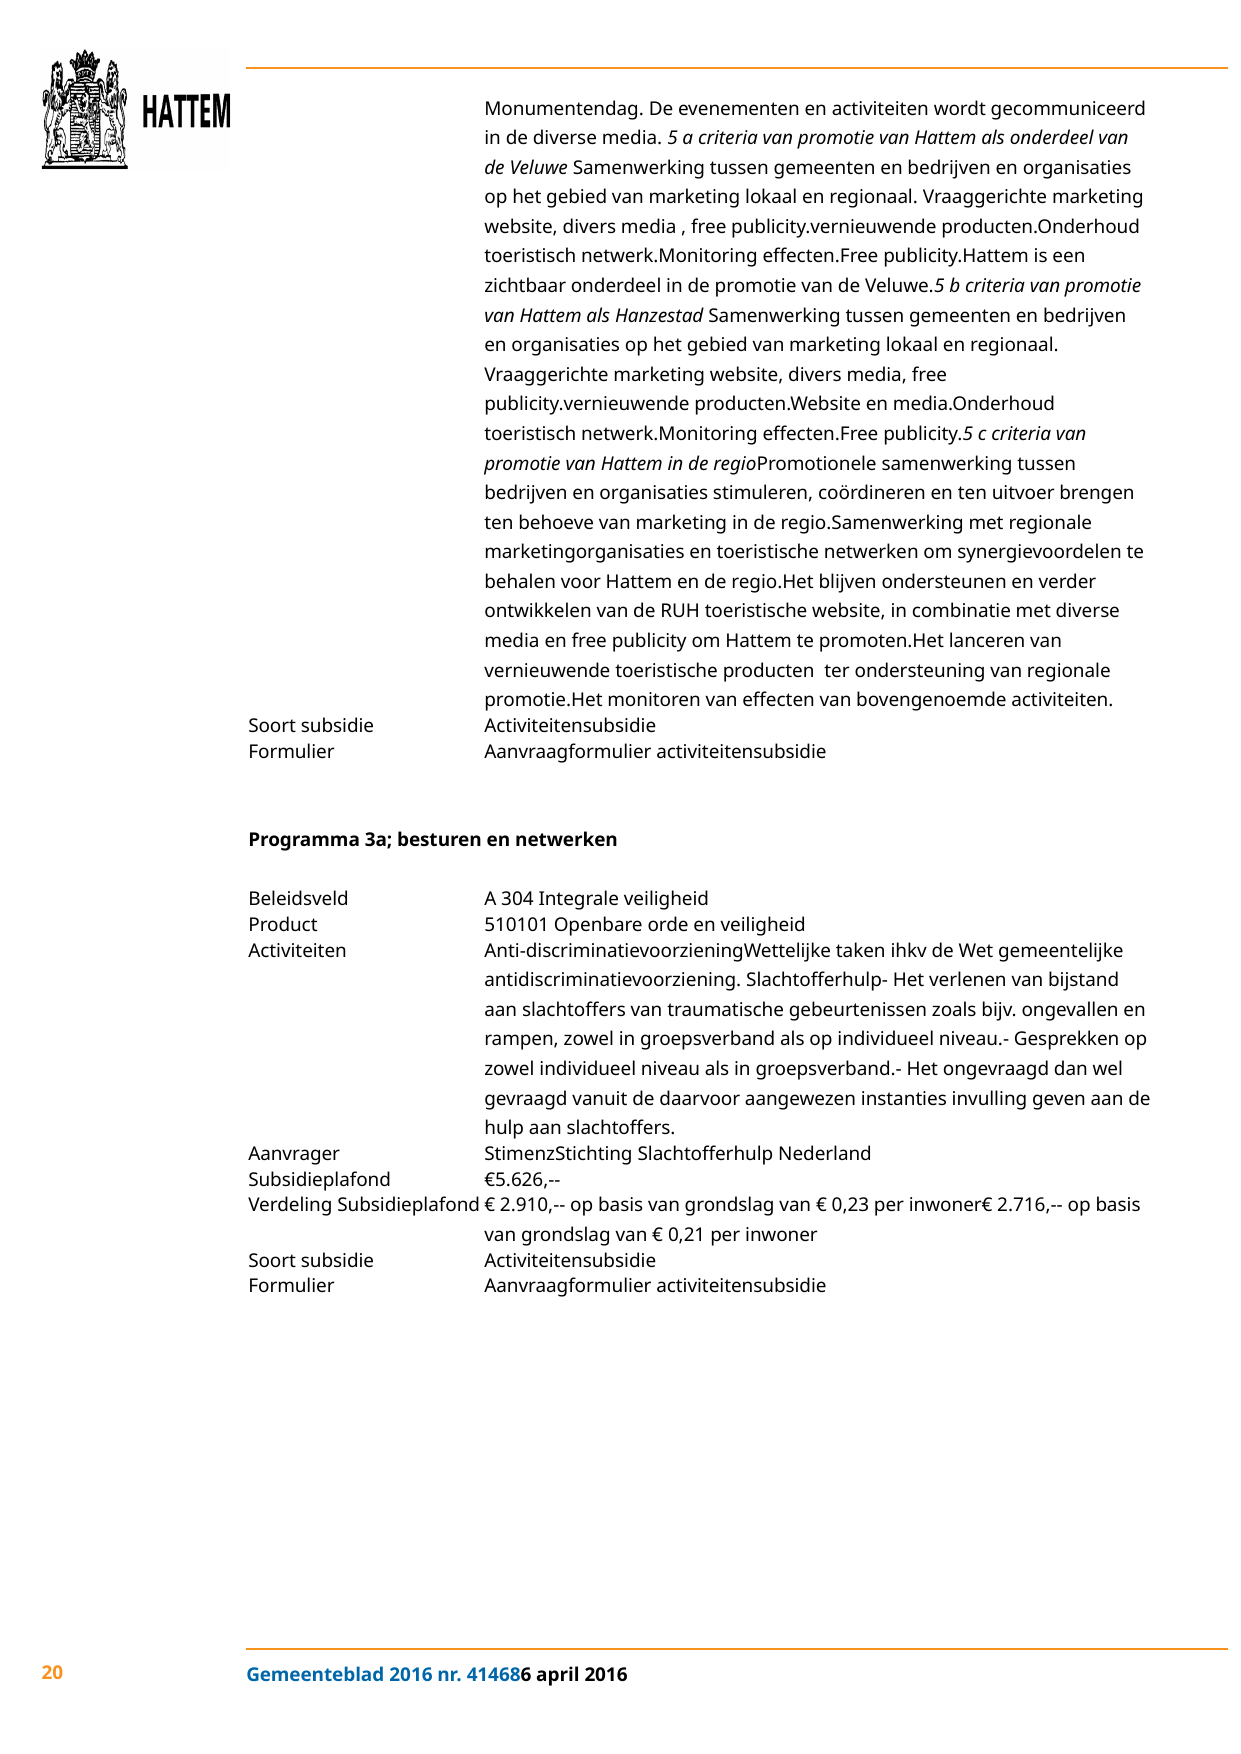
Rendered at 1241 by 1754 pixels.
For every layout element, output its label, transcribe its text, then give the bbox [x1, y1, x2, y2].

table_cell [248, 95, 484, 712]
table_cell Aanvraagformulier activiteitensubsidie [484, 1273, 1152, 1298]
table_cell Anti-discriminatievoorzieningWettelijke taken ihkv de Wet gemeentelijke antidiscriminatievoorziening. Slachtofferhulp- Het verlenen van bijstand aan slachtoffers van traumatische gebeurtenissen zoals bijv. ongevallen en rampen, zowel in groepsverband als op individueel niveau.- Gesprekken op zowel individueel niveau als in groepsverband.- Het ongevraagd dan wel gevraagd vanuit de daarvoor aangewezen instanties invulling geven aan de hulp aan slachtoffers. [484, 937, 1152, 1140]
table_cell Aanvraagformulier activiteitensubsidie [484, 738, 1152, 764]
table_header Beleidsveld [248, 885, 484, 911]
table_cell Soort subsidie [248, 1247, 484, 1272]
table_cell € 2.910,-- op basis van grondslag van € 0,23 per inwoner€ 2.716,-- op basis van grondslag van € 0,21 per inwoner [484, 1191, 1152, 1247]
table_cell 510101 Openbare orde en veiligheid [484, 911, 1152, 937]
picture [41, 47, 231, 172]
table_cell Activiteitensubsidie [484, 712, 1152, 738]
table_cell Soort subsidie [248, 712, 484, 738]
table_cell Verdeling Subsidieplafond [248, 1191, 484, 1247]
table_cell Subsidieplafond [248, 1166, 484, 1191]
table_cell Monumentendag. De evenementen en activiteiten wordt gecommuniceerd in de diverse media. 5 a criteria van promotie van Hattem als onderdeel van de Veluwe Samenwerking tussen gemeenten en bedrijven en organisaties op het gebied van marketing lokaal en regionaal. Vraaggerichte marketing website, divers media , free publicity.vernieuwende producten.Onderhoud toeristisch netwerk.Monitoring effecten.Free publicity.Hattem is een zichtbaar onderdeel in de promotie van de Veluwe.5 b criteria van promotie van Hattem als Hanzestad Samenwerking tussen gemeenten en bedrijven en organisaties op het gebied van marketing lokaal en regionaal. Vraaggerichte marketing website, divers media, free publicity.vernieuwende producten.Website en media.Onderhoud toeristisch netwerk.Monitoring effecten.Free publicity.5 c criteria van promotie van Hattem in de regioPromotionele samenwerking tussen bedrijven en organisaties stimuleren, coördineren en ten uitvoer brengen ten behoeve van marketing in de regio.Samenwerking met regionale marketingorganisaties en toeristische netwerken om synergievoordelen te behalen voor Hattem en de regio.Het blijven ondersteunen en verder ontwikkelen van de RUH toeristische website, in combinatie met diverse media en free publicity om Hattem te promoten.Het lanceren van vernieuwende toeristische producten ter ondersteuning van regionale promotie.Het monitoren van effecten van bovengenoemde activiteiten. [484, 95, 1152, 712]
table_cell Product [248, 911, 484, 937]
table_cell Formulier [248, 738, 484, 764]
table_cell €5.626,-- [484, 1166, 1152, 1191]
table_cell Formulier [248, 1273, 484, 1298]
table_cell Activiteiten [248, 937, 484, 1140]
table_header A 304 Integrale veiligheid [484, 885, 1152, 911]
text Programma 3a; besturen en netwerken [248, 826, 1152, 852]
table_cell Aanvrager [248, 1140, 484, 1166]
table_cell Activiteitensubsidie [484, 1247, 1152, 1272]
table_cell StimenzStichting Slachtofferhulp Nederland [484, 1140, 1152, 1166]
